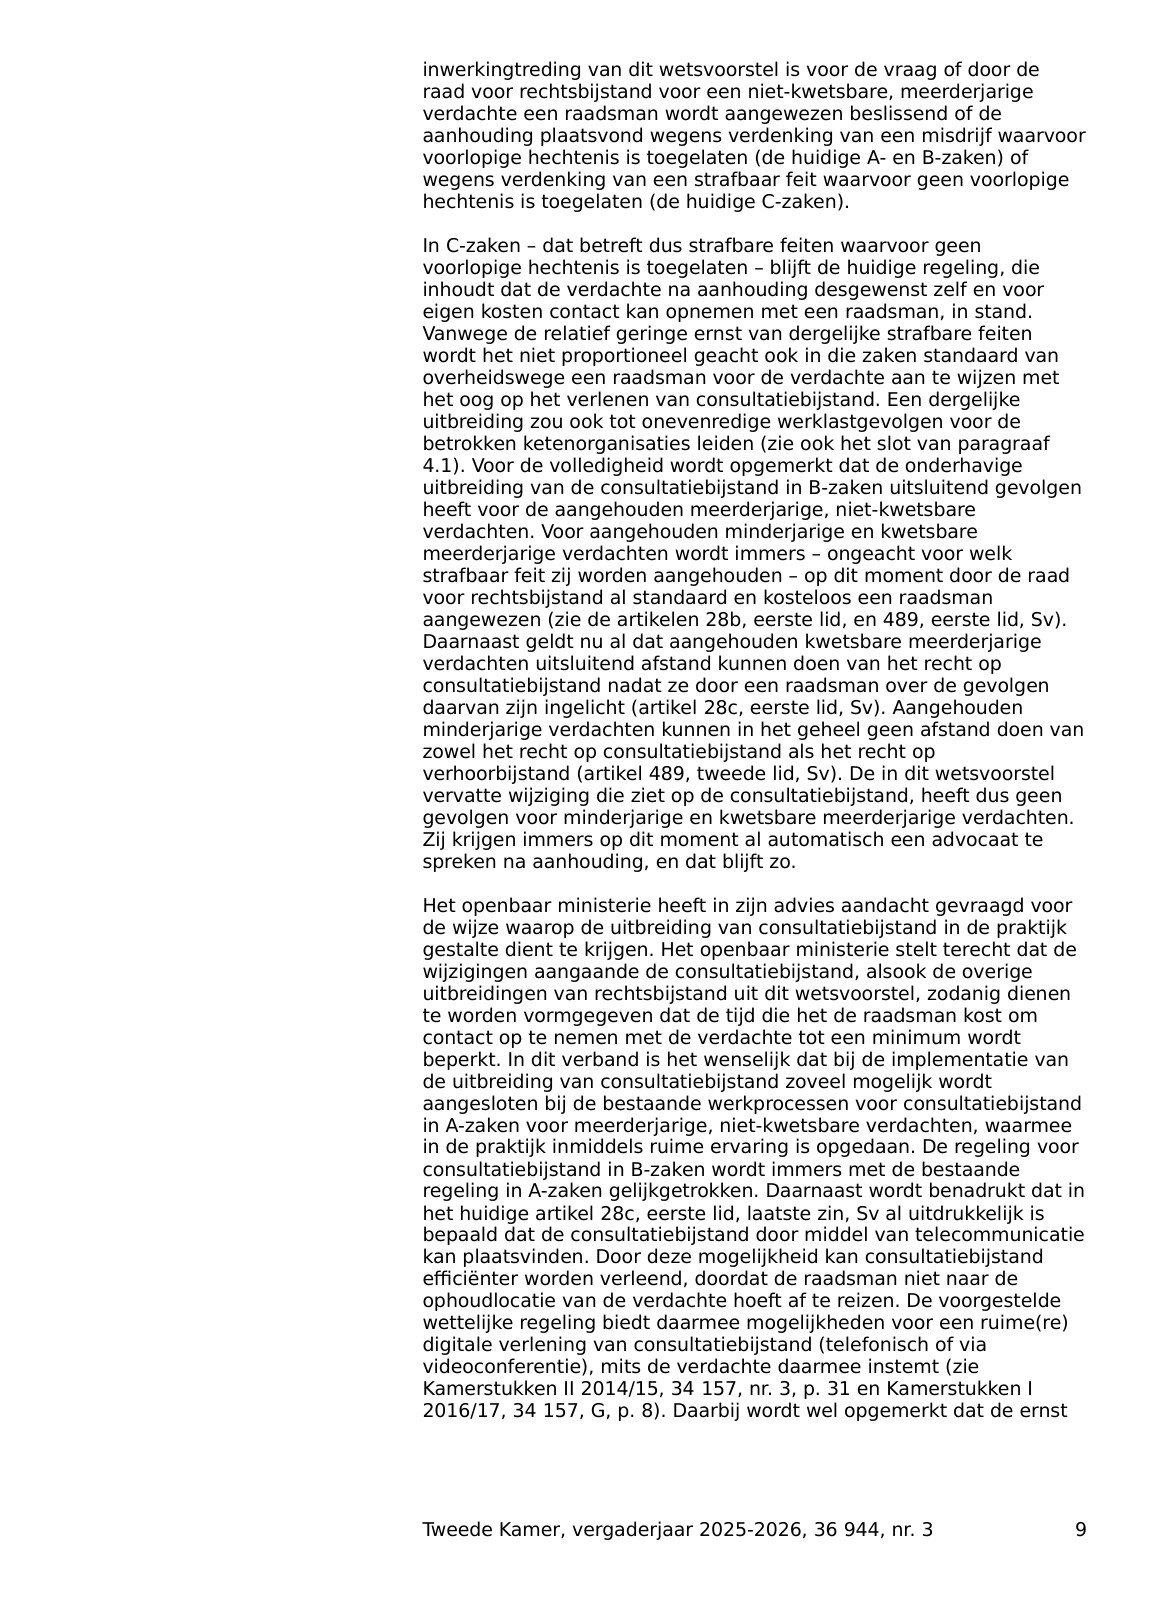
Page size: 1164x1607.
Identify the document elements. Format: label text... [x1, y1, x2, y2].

text Het openbaar ministerie heeft in zijn advies aandacht gevraagd voor de wijze waarop de uitbreiding van consultatiebijstand in de praktijk gestalte dient te krijgen. Het openbaar ministerie stelt terecht dat de wijzigingen aangaande de consultatiebijstand, alsook de overige uitbreidingen van rechtsbijstand uit dit wetsvoorstel, zodanig dienen te worden vormgegeven dat de tijd die het de raadsman kost om contact op te nemen met de verdachte tot een minimum wordt beperkt. In dit verband is het wenselijk dat bij de implementatie van de uitbreiding van consultatiebijstand zoveel mogelijk wordt aangesloten bij de bestaande werkprocessen voor consultatiebijstand in A-zaken voor meerderjarige, niet-kwetsbare verdachten, waarmee in de praktijk inmiddels ruime ervaring is opgedaan. De regeling voor consultatiebijstand in B-zaken wordt immers met de bestaande regeling in A-zaken gelijkgetrokken. Daarnaast wordt benadrukt dat in het huidige artikel 28c, eerste lid, laatste zin, Sv al uitdrukkelijk is bepaald dat de consultatiebijstand door middel van telecommunicatie kan plaatsvinden. Door deze mogelijkheid kan consultatiebijstand efficiënter worden verleend, doordat de raadsman niet naar de ophoudlocatie van de verdachte hoeft af te reizen. De voorgestelde wettelijke regeling biedt daarmee mogelijkheden voor een ruime(re) digitale verlening van consultatiebijstand (telefonisch of via videoconferentie), mits de verdachte daarmee instemt (zie Kamerstukken II 2014/15, 34 157, nr. 3, p. 31 en Kamerstukken I 2016/17, 34 157, G, p. 8). Daarbij wordt wel opgemerkt dat de ernst [422, 895, 1087, 1422]
text inwerkingtreding van dit wetsvoorstel is voor de vraag of door de raad voor rechtsbijstand voor een niet-kwetsbare, meerderjarige verdachte een raadsman wordt aangewezen beslissend of de aanhouding plaatsvond wegens verdenking van een misdrijf waarvoor voorlopige hechtenis is toegelaten (de huidige A- en B-zaken) of wegens verdenking van een strafbaar feit waarvoor geen voorlopige hechtenis is toegelaten (de huidige C-zaken). [422, 59, 1087, 213]
text In C-zaken – dat betreft dus strafbare feiten waarvoor geen voorlopige hechtenis is toegelaten – blijft de huidige regeling, die inhoudt dat de verdachte na aanhouding desgewenst zelf en voor eigen kosten contact kan opnemen met een raadsman, in stand. Vanwege de relatief geringe ernst van dergelijke strafbare feiten wordt het niet proportioneel geacht ook in die zaken standaard van overheidswege een raadsman voor de verdachte aan te wijzen met het oog op het verlenen van consultatiebijstand. Een dergelijke uitbreiding zou ook tot onevenredige werklastgevolgen voor de betrokken ketenorganisaties leiden (zie ook het slot van paragraaf 4.1). Voor de volledigheid wordt opgemerkt dat de onderhavige uitbreiding van de consultatiebijstand in B-zaken uitsluitend gevolgen heeft voor de aangehouden meerderjarige, niet-kwetsbare verdachten. Voor aangehouden minderjarige en kwetsbare meerderjarige verdachten wordt immers – ongeacht voor welk strafbaar feit zij worden aangehouden – op dit moment door de raad voor rechtsbijstand al standaard en kosteloos een raadsman aangewezen (zie de artikelen 28b, eerste lid, en 489, eerste lid, Sv). Daarnaast geldt nu al dat aangehouden kwetsbare meerderjarige verdachten uitsluitend afstand kunnen doen van het recht op consultatiebijstand nadat ze door een raadsman over de gevolgen daarvan zijn ingelicht (artikel 28c, eerste lid, Sv). Aangehouden minderjarige verdachten kunnen in het geheel geen afstand doen van zowel het recht op consultatiebijstand als het recht op verhoorbijstand (artikel 489, tweede lid, Sv). De in dit wetsvoorstel vervatte wijziging die ziet op de consultatiebijstand, heeft dus geen gevolgen voor minderjarige en kwetsbare meerderjarige verdachten. Zij krijgen immers op dit moment al automatisch een advocaat te spreken na aanhouding, en dat blijft zo. [422, 235, 1087, 872]
